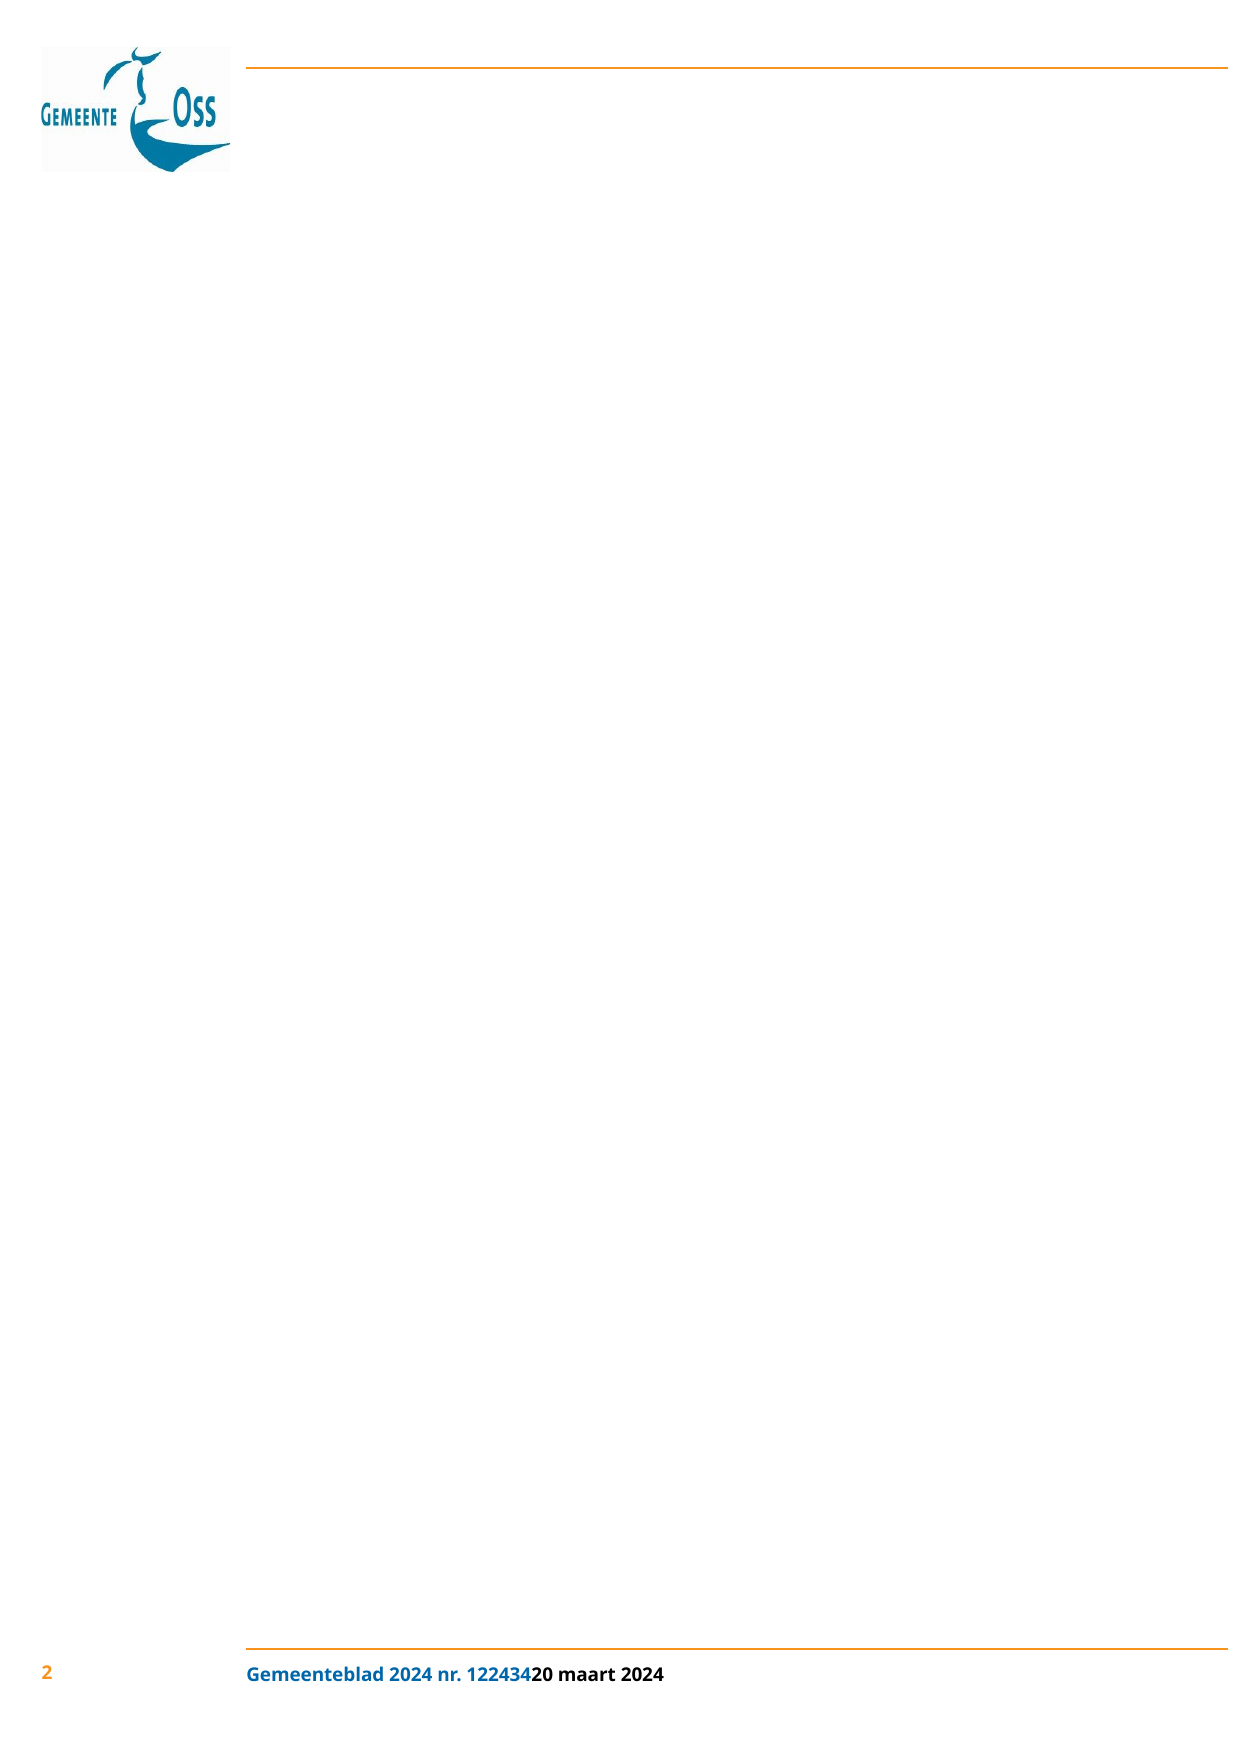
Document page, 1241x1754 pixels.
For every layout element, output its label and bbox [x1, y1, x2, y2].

picture [41, 47, 231, 172]
